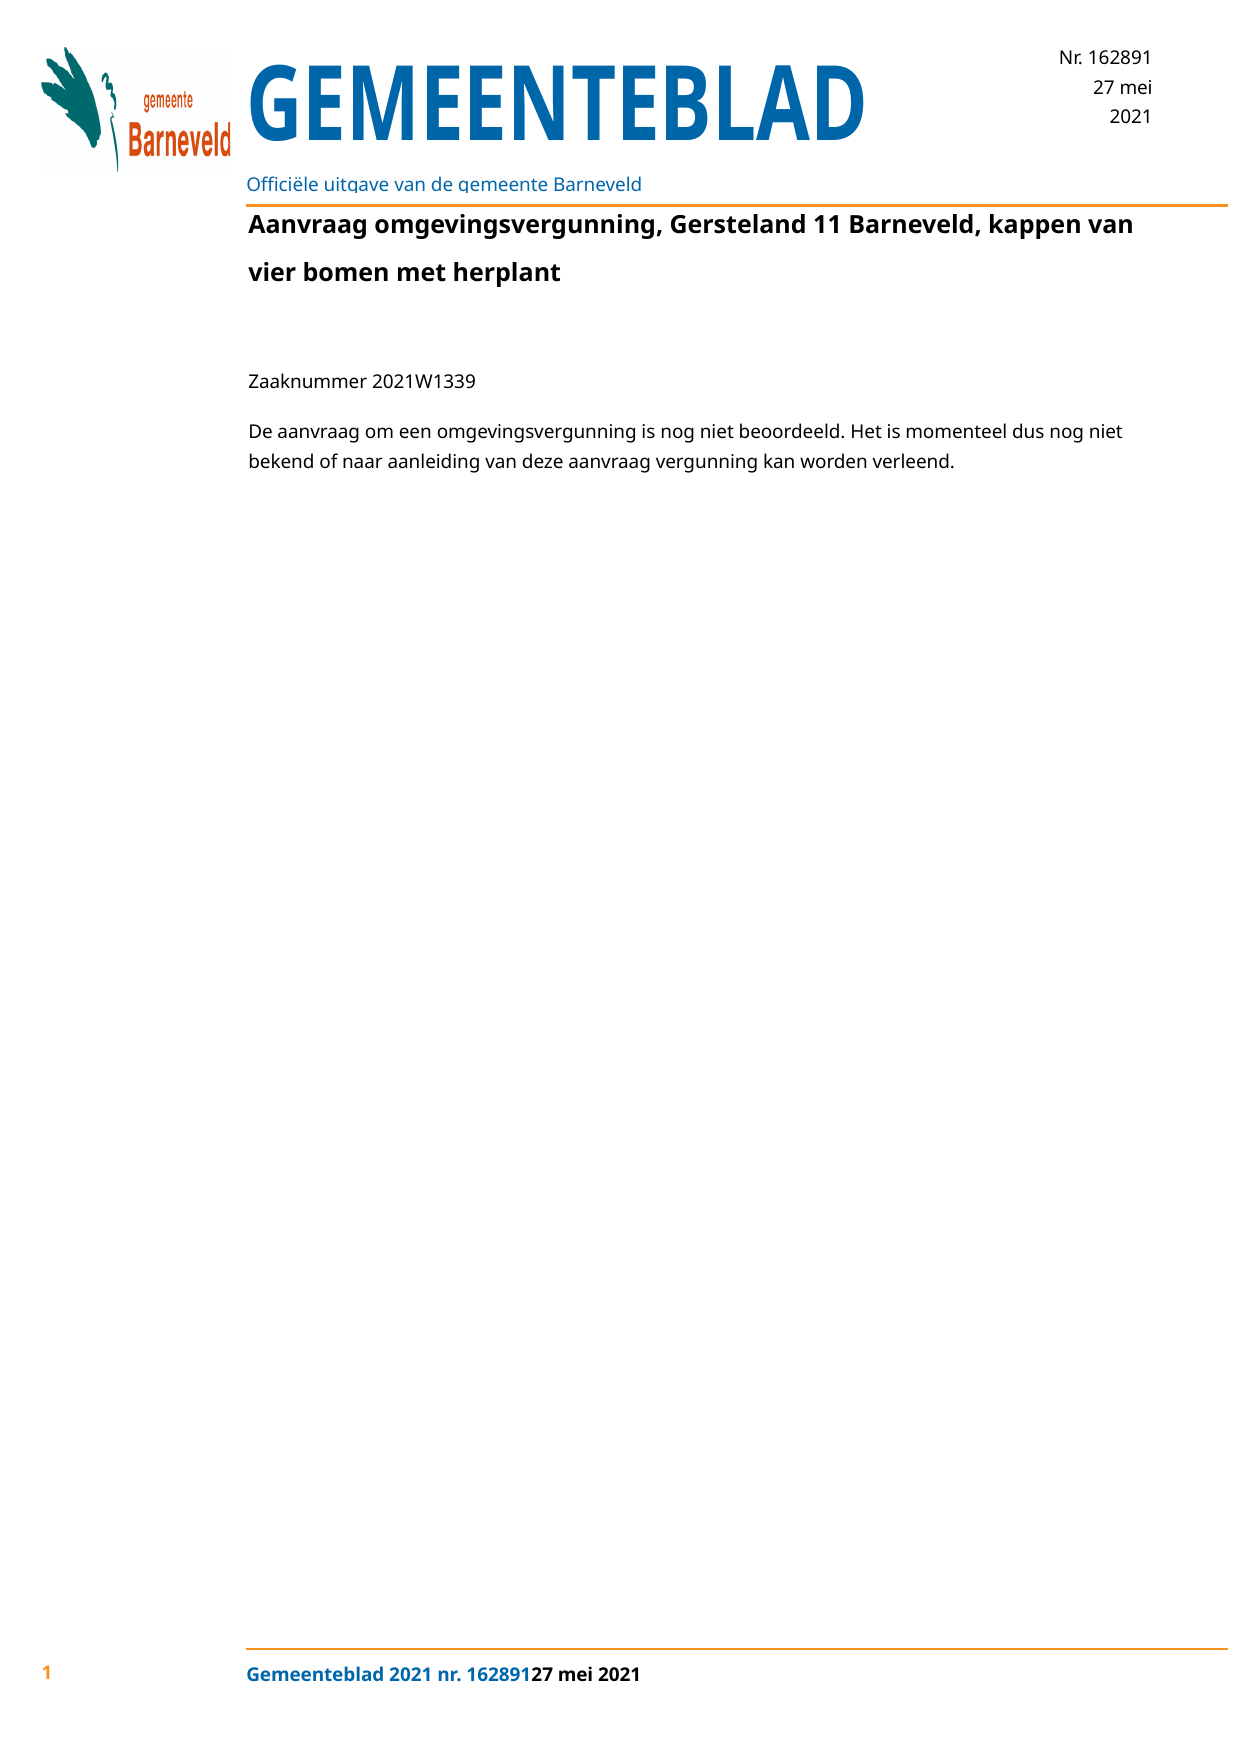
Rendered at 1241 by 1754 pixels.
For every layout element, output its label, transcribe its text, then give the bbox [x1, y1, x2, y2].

picture [41, 47, 231, 172]
text De aanvraag om een omgevingsvergunning is nog niet beoordeeld. Het is momenteel dus nog niet bekend of naar aanleiding van deze aanvraag vergunning kan worden verleend. [248, 419, 1152, 474]
text Zaaknummer 2021W1339 [248, 368, 1152, 394]
text Aanvraag omgevingsvergunning, Gersteland 11 Barneveld, kappen van vier bomen met herplant [248, 207, 1152, 288]
